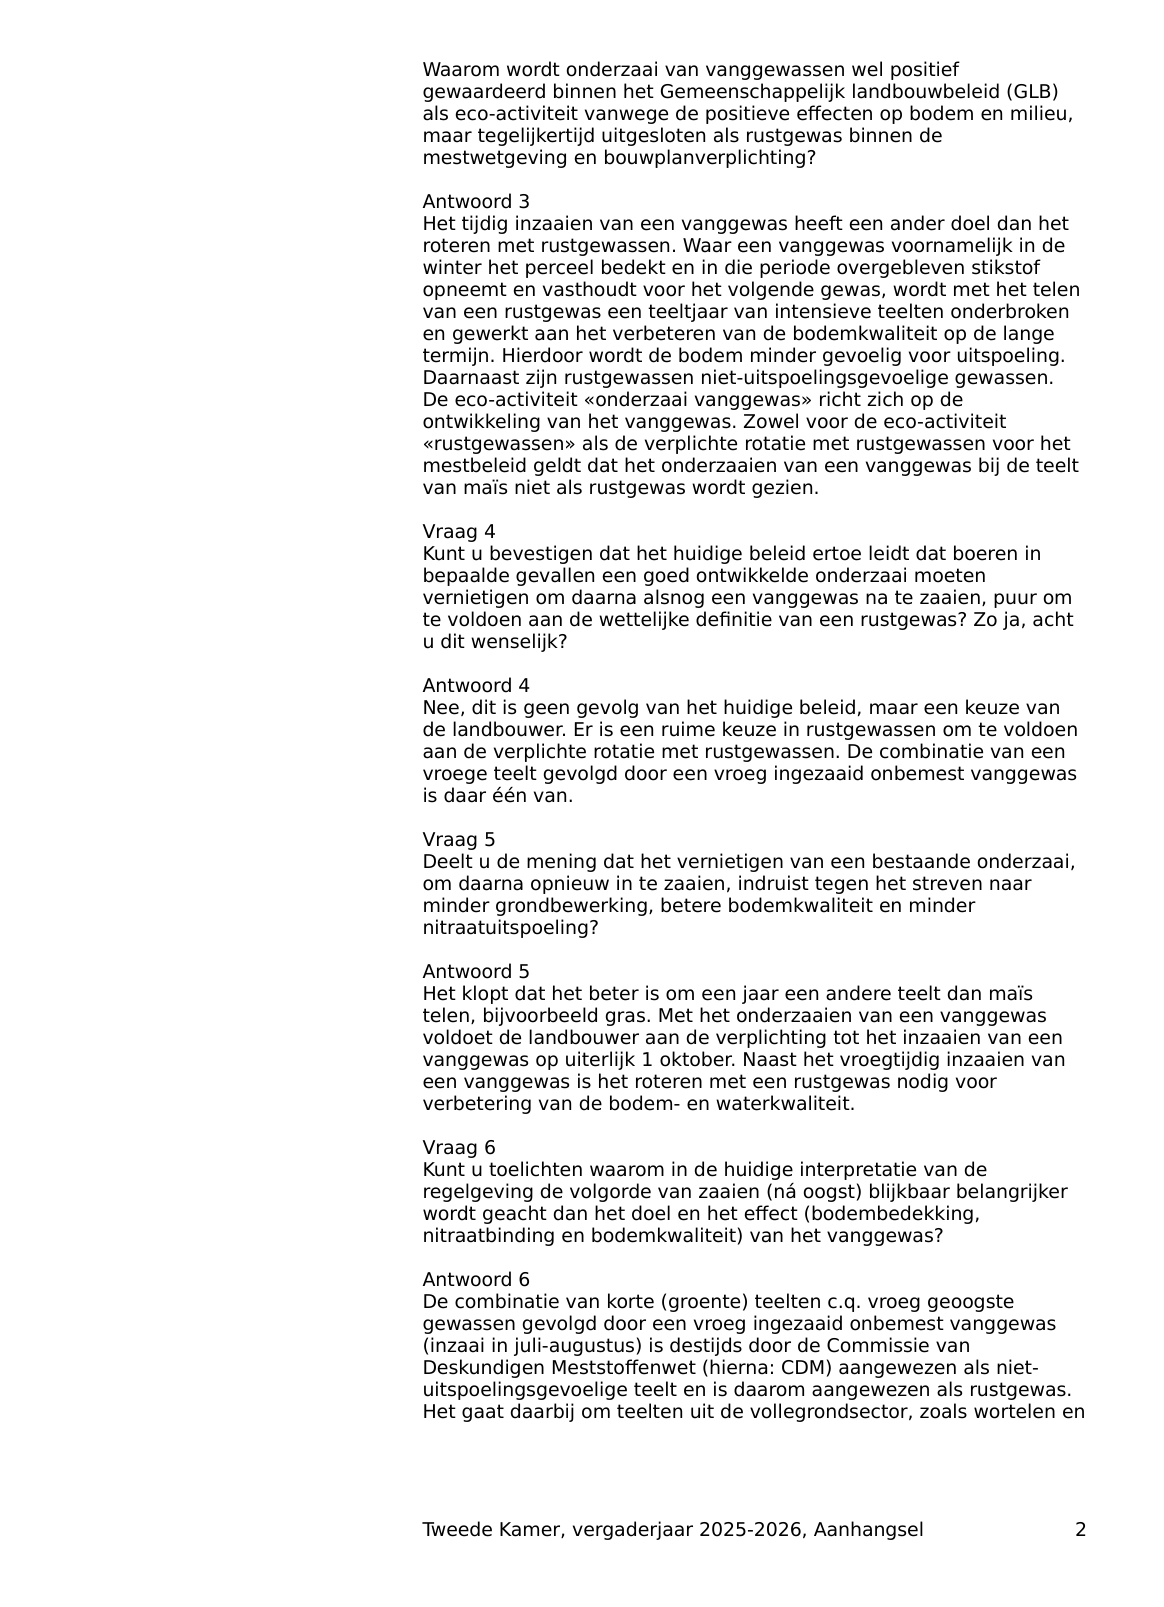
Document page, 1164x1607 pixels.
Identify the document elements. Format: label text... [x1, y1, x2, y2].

text Waarom wordt onderzaai van vanggewassen wel positief gewaardeerd binnen het Gemeenschappelijk landbouwbeleid (GLB) als eco-activiteit vanwege de positieve effecten op bodem en milieu, maar tegelijkertijd uitgesloten als rustgewas binnen de mestwetgeving en bouwplanverplichting? [422, 59, 1087, 169]
text Antwoord 4 [422, 675, 1087, 697]
text Antwoord 3 [422, 191, 1087, 213]
text Deelt u de mening dat het vernietigen van een bestaande onderzaai, om daarna opnieuw in te zaaien, indruist tegen het streven naar minder grondbewerking, betere bodemkwaliteit en minder nitraatuitspoeling? [422, 851, 1087, 939]
text Vraag 5 [422, 829, 1087, 851]
text Kunt u toelichten waarom in de huidige interpretatie van de regelgeving de volgorde van zaaien (ná oogst) blijkbaar belangrijker wordt geacht dan het doel en het effect (bodembedekking, nitraatbinding en bodemkwaliteit) van het vanggewas? [422, 1159, 1087, 1247]
text Het tijdig inzaaien van een vanggewas heeft een ander doel dan het roteren met rustgewassen. Waar een vanggewas voornamelijk in de winter het perceel bedekt en in die periode overgebleven stikstof opneemt en vasthoudt voor het volgende gewas, wordt met het telen van een rustgewas een teeltjaar van intensieve teelten onderbroken en gewerkt aan het verbeteren van de bodemkwaliteit op de lange termijn. Hierdoor wordt de bodem minder gevoelig voor uitspoeling. Daarnaast zijn rustgewassen niet-uitspoelingsgevoelige gewassen. [422, 213, 1087, 389]
text Vraag 4 [422, 521, 1087, 543]
text Het klopt dat het beter is om een jaar een andere teelt dan maïs telen, bijvoorbeeld gras. Met het onderzaaien van een vanggewas voldoet de landbouwer aan de verplichting tot het inzaaien van een vanggewas op uiterlijk 1 oktober. Naast het vroegtijdig inzaaien van een vanggewas is het roteren met een rustgewas nodig voor verbetering van de bodem- en waterkwaliteit. [422, 983, 1087, 1115]
text Nee, dit is geen gevolg van het huidige beleid, maar een keuze van de landbouwer. Er is een ruime keuze in rustgewassen om te voldoen aan de verplichte rotatie met rustgewassen. De combinatie van een vroege teelt gevolgd door een vroeg ingezaaid onbemest vanggewas is daar één van. [422, 697, 1087, 807]
text De eco-activiteit «onderzaai vanggewas» richt zich op de ontwikkeling van het vanggewas. Zowel voor de eco-activiteit «rustgewassen» als de verplichte rotatie met rustgewassen voor het mestbeleid geldt dat het onderzaaien van een vanggewas bij de teelt van maïs niet als rustgewas wordt gezien. [422, 389, 1087, 499]
text Antwoord 6 [422, 1269, 1087, 1291]
text De combinatie van korte (groente) teelten c.q. vroeg geoogste gewassen gevolgd door een vroeg ingezaaid onbemest vanggewas (inzaai in juli-augustus) is destijds door de Commissie van Deskundigen Meststoffenwet (hierna: CDM) aangewezen als niet-uitspoelingsgevoelige teelt en is daarom aangewezen als rustgewas. Het gaat daarbij om teelten uit de vollegrondsector, zoals wortelen en [422, 1291, 1087, 1423]
text Antwoord 5 [422, 961, 1087, 983]
text Kunt u bevestigen dat het huidige beleid ertoe leidt dat boeren in bepaalde gevallen een goed ontwikkelde onderzaai moeten vernietigen om daarna alsnog een vanggewas na te zaaien, puur om te voldoen aan de wettelijke definitie van een rustgewas? Zo ja, acht u dit wenselijk? [422, 543, 1087, 653]
text Vraag 6 [422, 1137, 1087, 1159]
